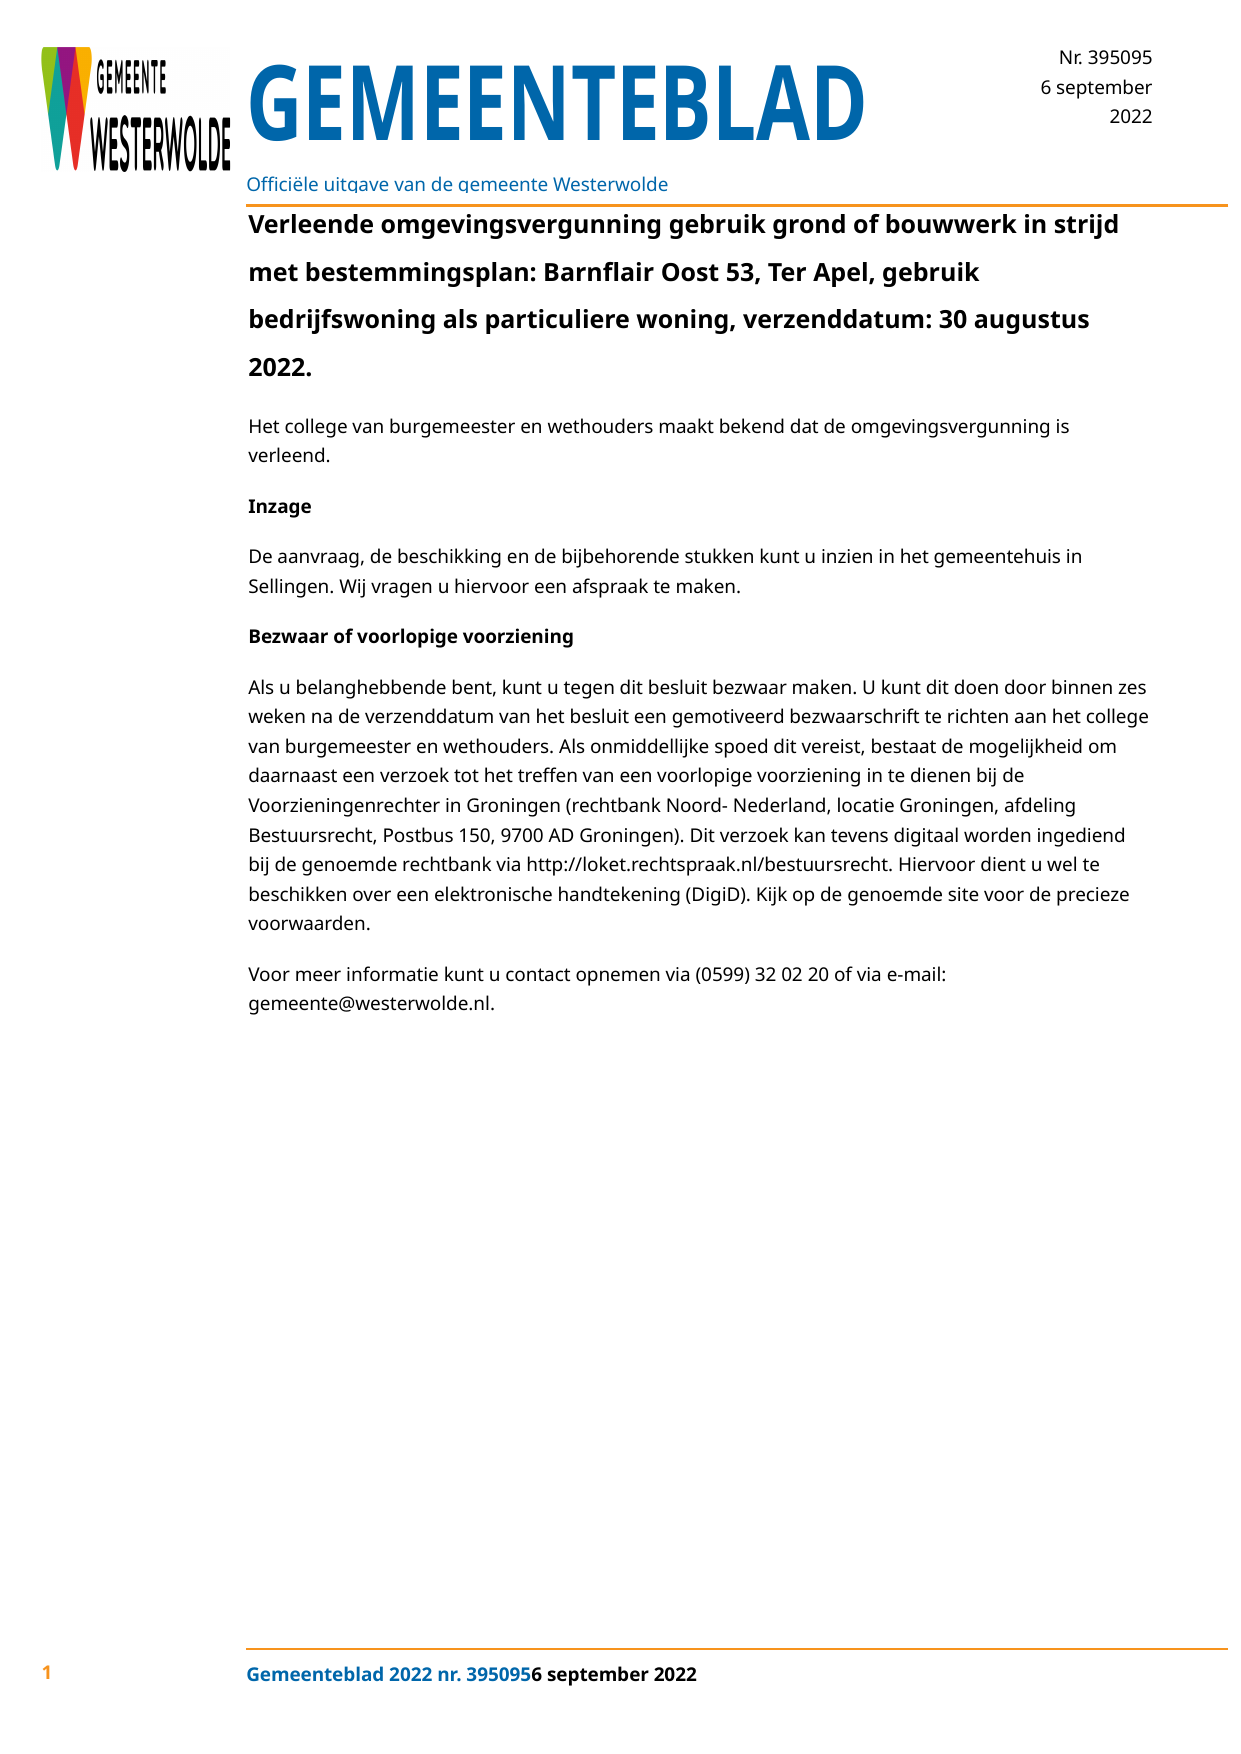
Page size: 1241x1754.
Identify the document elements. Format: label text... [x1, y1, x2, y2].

text De aanvraag, de beschikking en de bijbehorende stukken kunt u inzien in het gemeentehuis in Sellingen. Wij vragen u hiervoor een afspraak te maken. [248, 543, 1152, 599]
text Als u belanghebbende bent, kunt u tegen dit besluit bezwaar maken. U kunt dit doen door binnen zes weken na de verzenddatum van het besluit een gemotiveerd bezwaarschrift te richten aan het college van burgemeester en wethouders. Als onmiddellijke spoed dit vereist, bestaat de mogelijkheid om daarnaast een verzoek tot het treffen van een voorlopige voorziening in te dienen bij de Voorzieningenrechter in Groningen (rechtbank Noord- Nederland, locatie Groningen, afdeling Bestuursrecht, Postbus 150, 9700 AD Groningen). Dit verzoek kan tevens digitaal worden ingediend bij de genoemde rechtbank via http://loket.rechtspraak.nl/bestuursrecht. Hiervoor dient u wel te beschikken over een elektronische handtekening (DigiD). Kijk op de genoemde site voor de precieze voorwaarden. [248, 674, 1152, 936]
text Bezwaar of voorlopige voorziening [248, 623, 1152, 649]
text Verleende omgevingsvergunning gebruik grond of bouwwerk in strijd met bestemmingsplan: Barnflair Oost 53, Ter Apel, gebruik bedrijfswoning als particuliere woning, verzenddatum: 30 augustus 2022. [248, 207, 1152, 384]
text Inzage [248, 493, 1152, 519]
text Voor meer informatie kunt u contact opnemen via (0599) 32 02 20 of via e-mail: gemeente@westerwolde.nl. [248, 961, 1152, 1016]
text Het college van burgemeester en wethouders maakt bekend dat de omgevingsvergunning is verleend. [248, 413, 1152, 468]
picture [41, 47, 231, 172]
